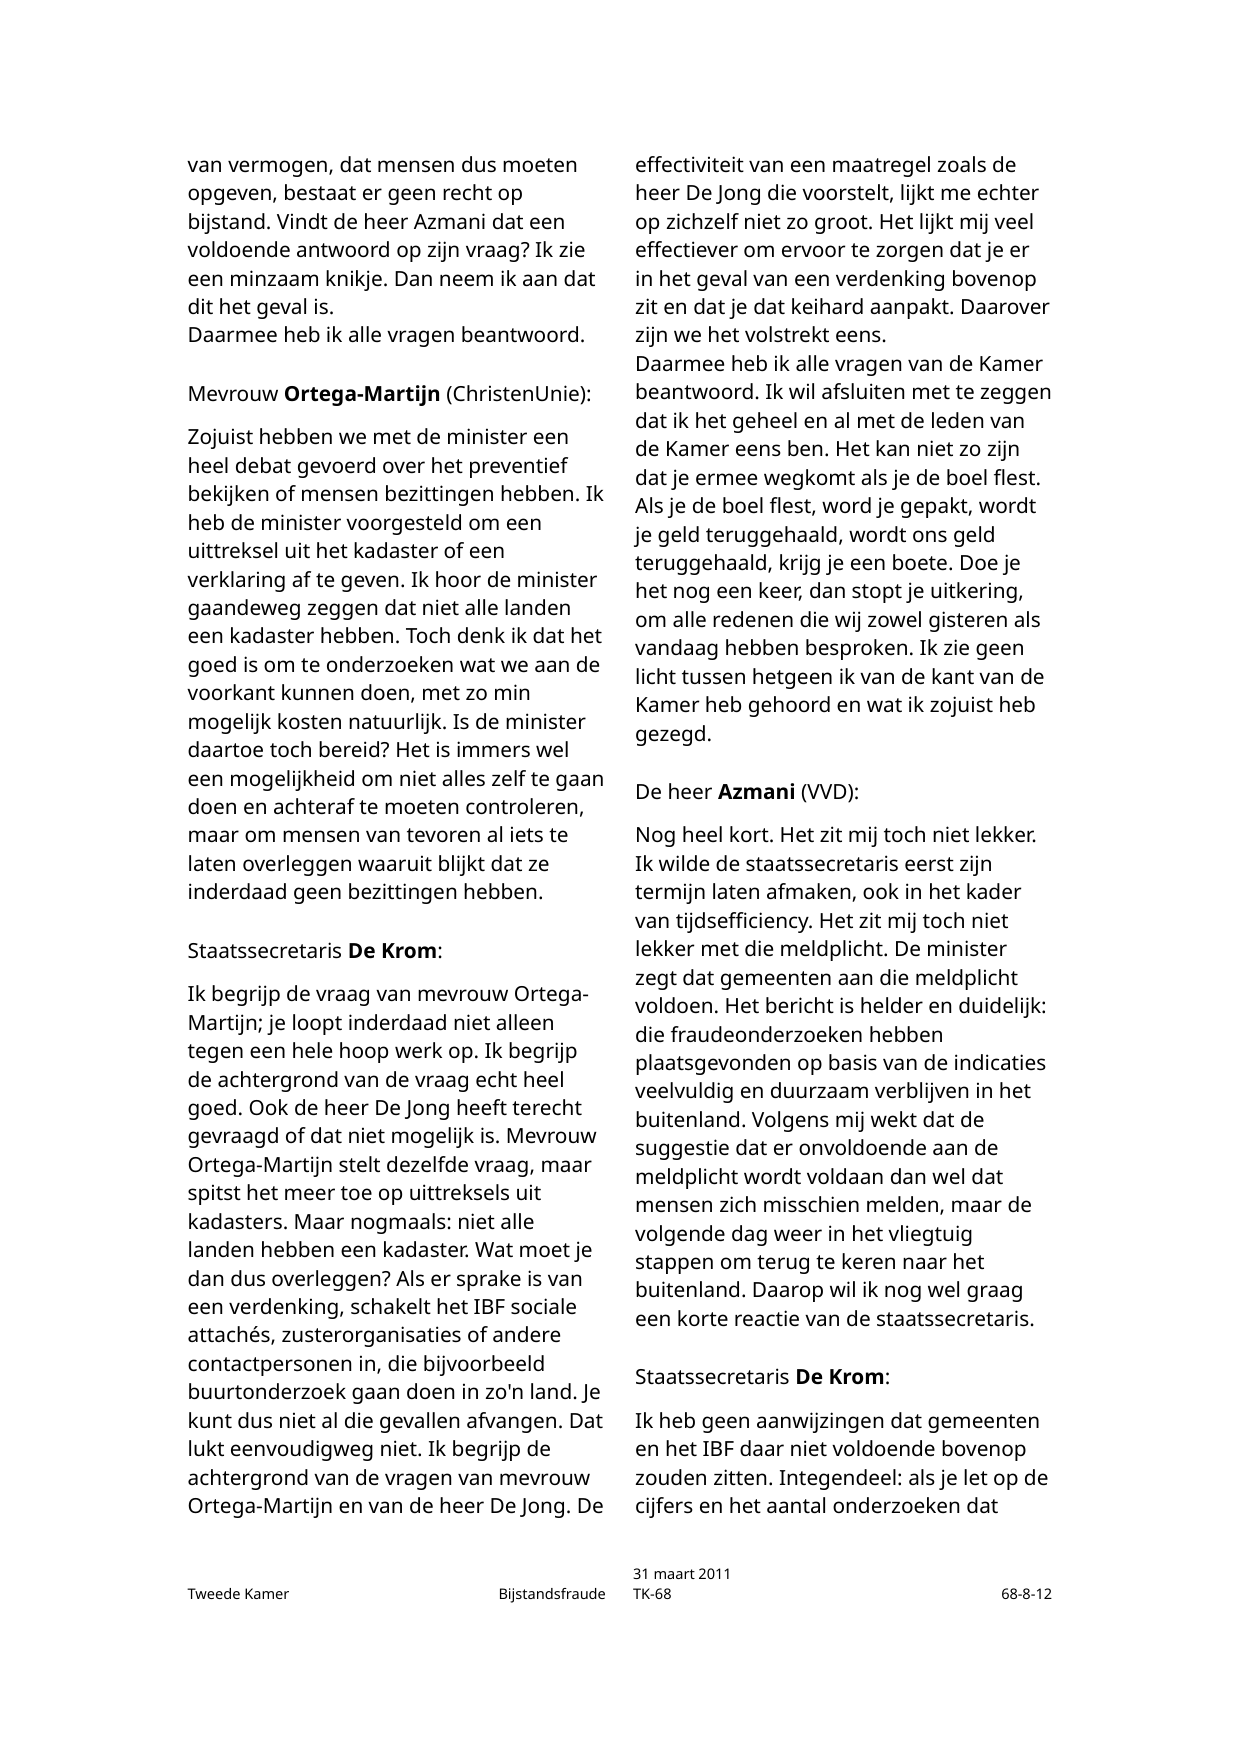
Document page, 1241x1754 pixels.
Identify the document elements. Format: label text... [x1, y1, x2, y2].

text effectiviteit van een maatregel zoals de heer De Jong die voorstelt, lijkt me echter op zichzelf niet zo groot. Het lijkt mij veel effectiever om ervoor te zorgen dat je er in het geval van een verdenking bovenop zit en dat je dat keihard aanpakt. Daarover zijn we het volstrekt eens. [635, 150, 1053, 349]
text De heer Azmani (VVD): [635, 777, 1053, 806]
text Mevrouw Ortega-Martijn (ChristenUnie): [187, 379, 605, 407]
text van vermogen, dat mensen dus moeten opgeven, bestaat er geen recht op bijstand. Vindt de heer Azmani dat een voldoende antwoord op zijn vraag? Ik zie een minzaam knikje. Dan neem ik aan dat dit het geval is. [187, 150, 605, 321]
text Ik heb geen aanwijzingen dat gemeenten en het IBF daar niet voldoende bovenop zouden zitten. Integendeel: als je let op de cijfers en het aantal onderzoeken dat [635, 1406, 1053, 1520]
text Staatssecretaris De Krom: [635, 1362, 1053, 1391]
text Daarmee heb ik alle vragen beantwoord. [187, 321, 605, 349]
text Nog heel kort. Het zit mij toch niet lekker. Ik wilde de staatssecretaris eerst zijn termijn laten afmaken, ook in het kader van tijdsefficiency. Het zit mij toch niet lekker met die meldplicht. De minister zegt dat gemeenten aan die meldplicht voldoen. Het bericht is helder en duidelijk: die fraudeonderzoeken hebben plaatsgevonden op basis van de indicaties veelvuldig en duurzaam verblijven in het buitenland. Volgens mij wekt dat de suggestie dat er onvoldoende aan de meldplicht wordt voldaan dan wel dat mensen zich misschien melden, maar de volgende dag weer in het vliegtuig stappen om terug te keren naar het buitenland. Daarop wil ik nog wel graag een korte reactie van de staatssecretaris. [635, 821, 1053, 1332]
text Ik begrijp de vraag van mevrouw Ortega-Martijn; je loopt inderdaad niet alleen tegen een hele hoop werk op. Ik begrijp de achtergrond van de vraag echt heel goed. Ook de heer De Jong heeft terecht gevraagd of dat niet mogelijk is. Mevrouw Ortega-Martijn stelt dezelfde vraag, maar spitst het meer toe op uittreksels uit kadasters. Maar nogmaals: niet alle landen hebben een kadaster. Wat moet je dan dus overleggen? Als er sprake is van een verdenking, schakelt het IBF sociale attachés, zusterorganisaties of andere contactpersonen in, die bijvoorbeeld buurtonderzoek gaan doen in zo'n land. Je kunt dus niet al die gevallen afvangen. Dat lukt eenvoudigweg niet. Ik begrijp de achtergrond van de vragen van mevrouw Ortega-Martijn en van de heer De Jong. De [187, 979, 605, 1520]
text Daarmee heb ik alle vragen van de Kamer beantwoord. Ik wil afsluiten met te zeggen dat ik het geheel en al met de leden van de Kamer eens ben. Het kan niet zo zijn dat je ermee wegkomt als je de boel flest. Als je de boel flest, word je gepakt, wordt je geld teruggehaald, wordt ons geld teruggehaald, krijg je een boete. Doe je het nog een keer, dan stopt je uitkering, om alle redenen die wij zowel gisteren als vandaag hebben besproken. Ik zie geen licht tussen hetgeen ik van de kant van de Kamer heb gehoord en wat ik zojuist heb gezegd. [635, 349, 1053, 747]
text Staatssecretaris De Krom: [187, 936, 605, 964]
text Zojuist hebben we met de minister een heel debat gevoerd over het preventief bekijken of mensen bezittingen hebben. Ik heb de minister voorgesteld om een uittreksel uit het kadaster of een verklaring af te geven. Ik hoor de minister gaandeweg zeggen dat niet alle landen een kadaster hebben. Toch denk ik dat het goed is om te onderzoeken wat we aan de voorkant kunnen doen, met zo min mogelijk kosten natuurlijk. Is de minister daartoe toch bereid? Het is immers wel een mogelijkheid om niet alles zelf te gaan doen en achteraf te moeten controleren, maar om mensen van tevoren al iets te laten overleggen waaruit blijkt dat ze inderdaad geen bezittingen hebben. [187, 422, 605, 906]
